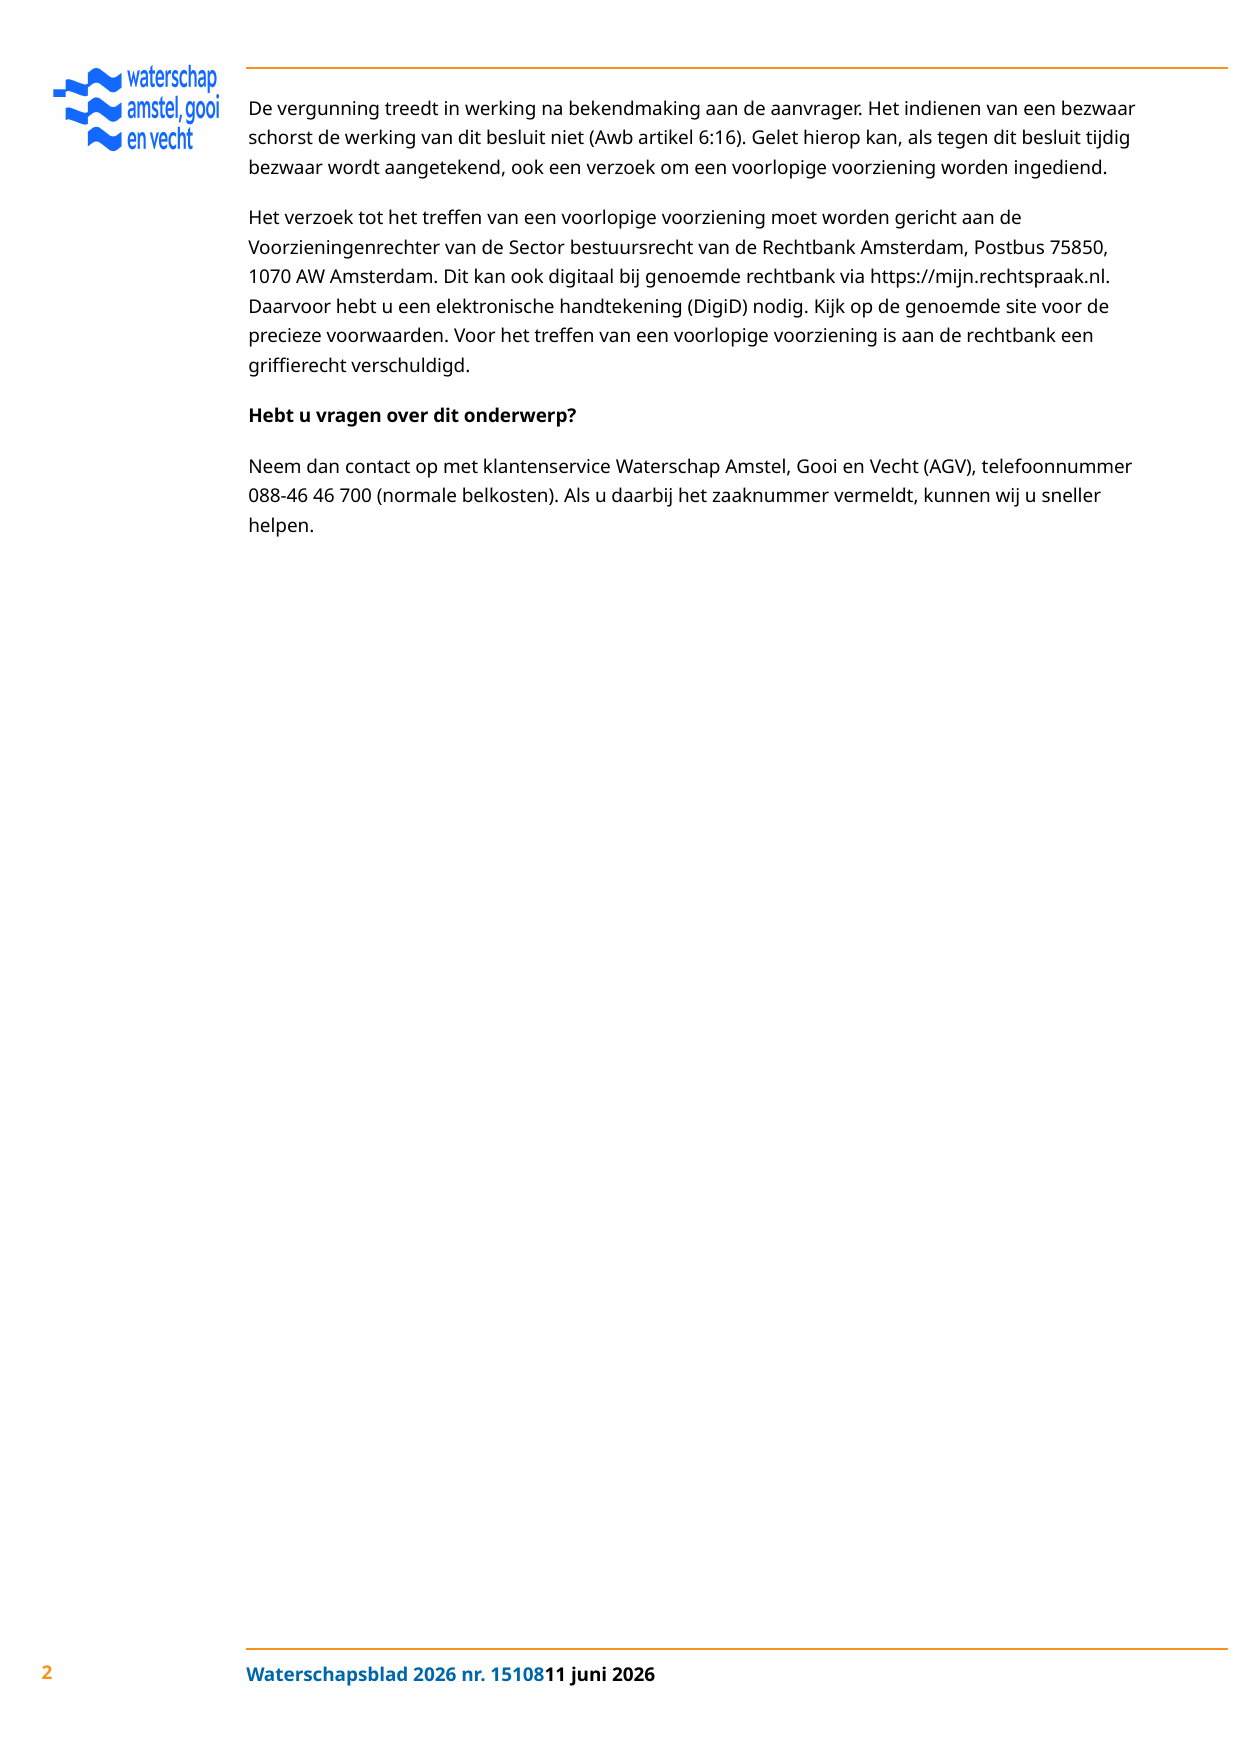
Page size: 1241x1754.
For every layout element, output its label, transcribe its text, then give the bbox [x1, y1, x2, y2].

text Neem dan contact op met klantenservice Waterschap Amstel, Gooi en Vecht (AGV), telefoonnummer 088-46 46 700 (normale belkosten). Als u daarbij het zaaknummer vermeldt, kunnen wij u sneller helpen. [248, 453, 1152, 538]
picture [41, 47, 231, 172]
text De vergunning treedt in werking na bekendmaking aan de aanvrager. Het indienen van een bezwaar schorst de werking van dit besluit niet (Awb artikel 6:16). Gelet hierop kan, als tegen dit besluit tijdig bezwaar wordt aangetekend, ook een verzoek om een voorlopige voorziening worden ingediend. [248, 95, 1152, 180]
text Hebt u vragen over dit onderwerp? [248, 403, 1152, 428]
text Het verzoek tot het treffen van een voorlopige voorziening moet worden gericht aan de Voorzieningenrechter van de Sector bestuursrecht van de Rechtbank Amsterdam, Postbus 75850, 1070 AW Amsterdam. Dit kan ook digitaal bij genoemde rechtbank via https://mijn.rechtspraak.nl. Daarvoor hebt u een elektronische handtekening (DigiD) nodig. Kijk op de genoemde site voor de precieze voorwaarden. Voor het treffen van een voorlopige voorziening is aan de rechtbank een griffierecht verschuldigd. [248, 204, 1152, 378]
